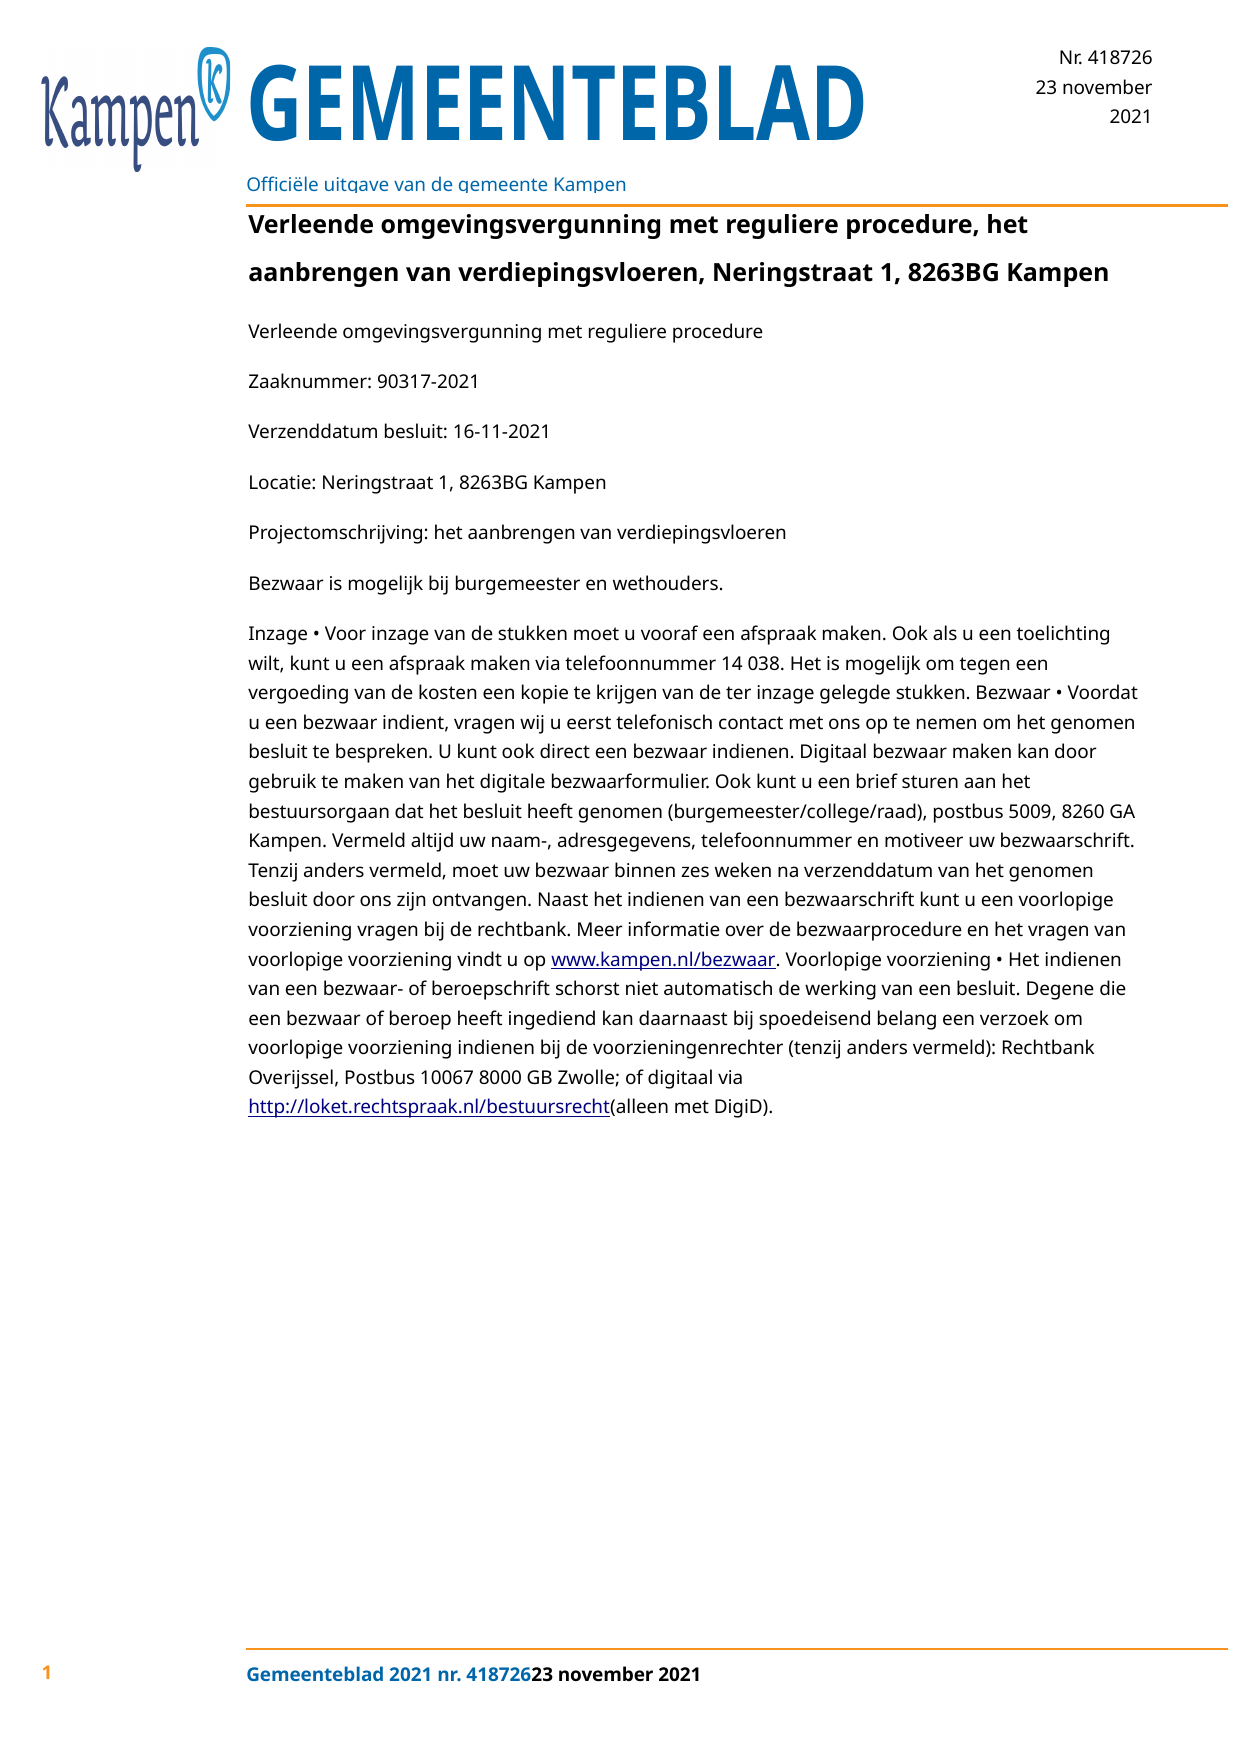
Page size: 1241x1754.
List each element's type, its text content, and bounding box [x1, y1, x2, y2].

picture [41, 47, 231, 172]
text Inzage • Voor inzage van de stukken moet u vooraf een afspraak maken. Ook als u een toelichting wilt, kunt u een afspraak maken via telefoonnummer 14 038. Het is mogelijk om tegen een vergoeding van de kosten een kopie te krijgen van de ter inzage gelegde stukken. Bezwaar • Voordat u een bezwaar indient, vragen wij u eerst telefonisch contact met ons op te nemen om het genomen besluit te bespreken. U kunt ook direct een bezwaar indienen. Digitaal bezwaar maken kan door gebruik te maken van het digitale bezwaarformulier. Ook kunt u een brief sturen aan het bestuursorgaan dat het besluit heeft genomen (burgemeester/college/raad), postbus 5009, 8260 GA Kampen. Vermeld altijd uw naam-, adresgegevens, telefoonnummer en motiveer uw bezwaarschrift. Tenzij anders vermeld, moet uw bezwaar binnen zes weken na verzenddatum van het genomen besluit door ons zijn ontvangen. Naast het indienen van een bezwaarschrift kunt u een voorlopige voorziening vragen bij de rechtbank. Meer informatie over de bezwaarprocedure en het vragen van voorlopige voorziening vindt u op www.kampen.nl/bezwaar. Voorlopige voorziening • Het indienen van een bezwaar- of beroepschrift schorst niet automatisch de werking van een besluit. Degene die een bezwaar of beroep heeft ingediend kan daarnaast bij spoedeisend belang een verzoek om voorlopige voorziening indienen bij de voorzieningenrechter (tenzij anders vermeld): Rechtbank Overijssel, Postbus 10067 8000 GB Zwolle; of digitaal via http://loket.rechtspraak.nl/bestuursrecht(alleen met DigiD). [248, 620, 1152, 1119]
text Verleende omgevingsvergunning met reguliere procedure [248, 318, 1152, 344]
text Verzenddatum besluit: 16-11-2021 [248, 419, 1152, 444]
text Locatie: Neringstraat 1, 8263BG Kampen [248, 469, 1152, 495]
text Projectomschrijving: het aanbrengen van verdiepingsvloeren [248, 519, 1152, 545]
text Bezwaar is mogelijk bij burgemeester en wethouders. [248, 570, 1152, 596]
text Zaaknummer: 90317-2021 [248, 368, 1152, 394]
text Verleende omgevingsvergunning met reguliere procedure, het aanbrengen van verdiepingsvloeren, Neringstraat 1, 8263BG Kampen [248, 207, 1152, 288]
